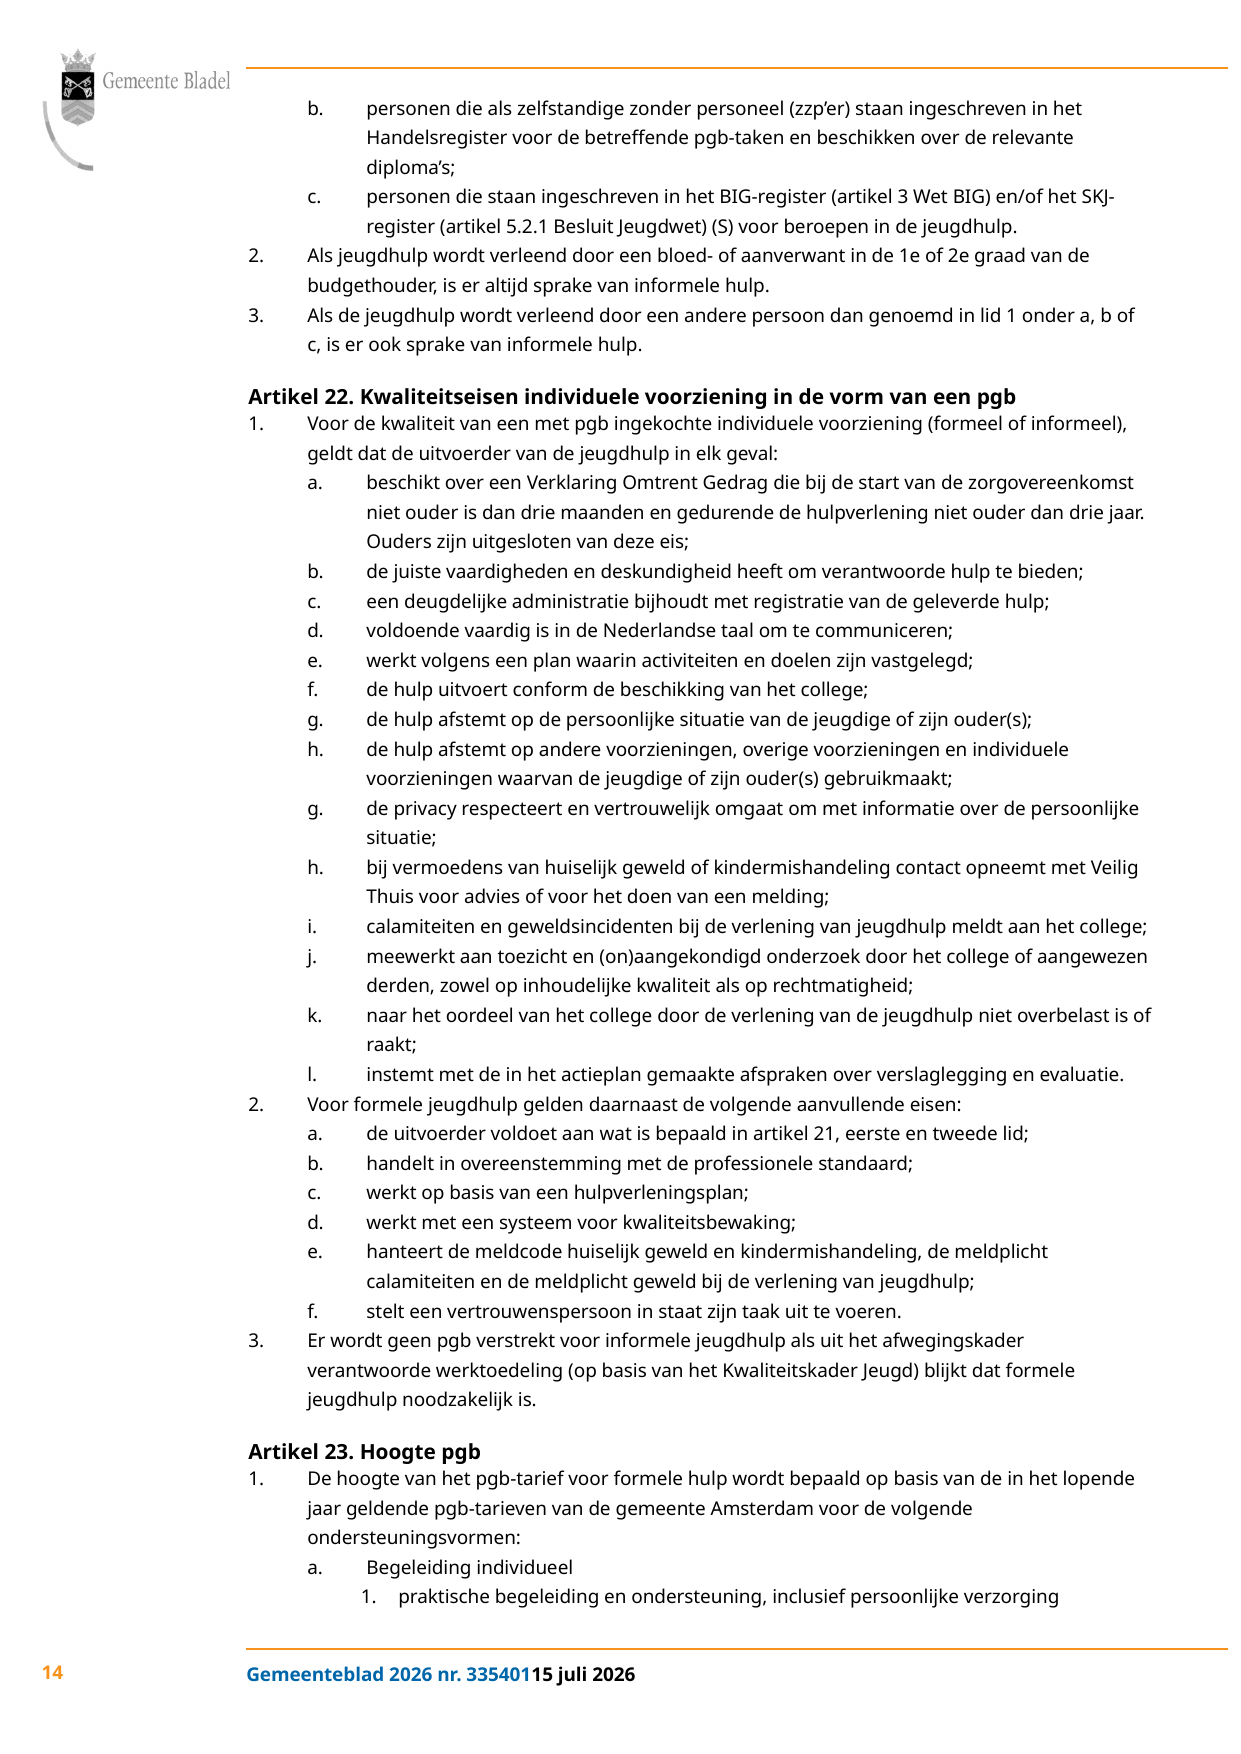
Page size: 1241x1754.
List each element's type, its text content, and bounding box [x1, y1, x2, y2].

list calamiteiten en geweldsincidenten bij de verlening van jeugdhulp meldt aan het college; [307, 913, 1152, 939]
list De hoogte van het pgb-tarief voor formele hulp wordt bepaald op basis van de in het lopende jaar geldende pgb-tarieven van de gemeente Amsterdam voor de volgende ondersteuningsvormen: [248, 1465, 1152, 1550]
list Er wordt geen pgb verstrekt voor informele jeugdhulp als uit het afwegingskader verantwoorde werktoedeling (op basis van het Kwaliteitskader Jeugd) blijkt dat formele jeugdhulp noodzakelijk is. [248, 1327, 1152, 1412]
list hanteert de meldcode huiselijk geweld en kindermishandeling, de meldplicht calamiteiten en de meldplicht geweld bij de verlening van jeugdhulp; [307, 1239, 1152, 1294]
list Als de jeugdhulp wordt verleend door een andere persoon dan genoemd in lid 1 onder a, b of c, is er ook sprake van informele hulp. [248, 302, 1152, 357]
list voldoende vaardig is in de Nederlandse taal om te communiceren; [307, 617, 1152, 643]
list de hulp afstemt op andere voorzieningen, overige voorzieningen en individuele voorzieningen waarvan de jeugdige of zijn ouder(s) gebruikmaakt; [307, 736, 1152, 791]
list werkt op basis van een hulpverleningsplan; [307, 1179, 1152, 1205]
list bij vermoedens van huiselijk geweld of kindermishandeling contact opneemt met Veilig Thuis voor advies of voor het doen van een melding; [307, 854, 1152, 909]
list de hulp afstemt op de persoonlijke situatie van de jeugdige of zijn ouder(s); [307, 706, 1152, 732]
list werkt met een systeem voor kwaliteitsbewaking; [307, 1209, 1152, 1235]
list de hulp uitvoert conform de beschikking van het college; [307, 677, 1152, 702]
list Voor formele jeugdhulp gelden daarnaast de volgende aanvullende eisen: [248, 1091, 1152, 1116]
picture [41, 47, 231, 172]
list praktische begeleiding en ondersteuning, inclusief persoonlijke verzorging [361, 1584, 1152, 1609]
list handelt in overeenstemming met de professionele standaard; [307, 1150, 1152, 1176]
list de uitvoerder voldoet aan wat is bepaald in artikel 21, eerste en tweede lid; [307, 1120, 1152, 1146]
text Artikel 23. Hoogte pgb [248, 1437, 1152, 1465]
list Als jeugdhulp wordt verleend door een bloed- of aanverwant in de 1e of 2e graad van de budgethouder, is er altijd sprake van informele hulp. [248, 243, 1152, 298]
list werkt volgens een plan waarin activiteiten en doelen zijn vastgelegd; [307, 647, 1152, 673]
list stelt een vertrouwenspersoon in staat zijn taak uit te voeren. [307, 1298, 1152, 1323]
list personen die als zelfstandige zonder personeel (zzp’er) staan ingeschreven in het Handelsregister voor de betreffende pgb-taken en beschikken over de relevante diploma’s; [307, 95, 1152, 180]
list een deugdelijke administratie bijhoudt met registratie van de geleverde hulp; [307, 588, 1152, 613]
list meewerkt aan toezicht en (on)aangekondigd onderzoek door het college of aangewezen derden, zowel op inhoudelijke kwaliteit als op rechtmatigheid; [307, 943, 1152, 998]
list Begeleiding individueel [307, 1554, 1152, 1580]
list naar het oordeel van het college door de verlening van de jeugdhulp niet overbelast is of raakt; [307, 1002, 1152, 1057]
list personen die staan ingeschreven in het BIG-register (artikel 3 Wet BIG) en/of het SKJ-register (artikel 5.2.1 Besluit Jeugdwet) (S) voor beroepen in de jeugdhulp. [307, 183, 1152, 239]
list de juiste vaardigheden en deskundigheid heeft om verantwoorde hulp te bieden; [307, 558, 1152, 584]
list de privacy respecteert en vertrouwelijk omgaat om met informatie over de persoonlijke situatie; [307, 795, 1152, 850]
list beschikt over een Verklaring Omtrent Gedrag die bij de start van de zorgovereenkomst niet ouder is dan drie maanden en gedurende de hulpverlening niet ouder dan drie jaar. Ouders zijn uitgesloten van deze eis; [307, 469, 1152, 554]
list Voor de kwaliteit van een met pgb ingekochte individuele voorziening (formeel of informeel), geldt dat de uitvoerder van de jeugdhulp in elk geval: [248, 410, 1152, 466]
list instemt met de in het actieplan gemaakte afspraken over verslaglegging en evaluatie. [307, 1061, 1152, 1087]
text Artikel 22. Kwaliteitseisen individuele voorziening in de vorm van een pgb [248, 382, 1152, 410]
